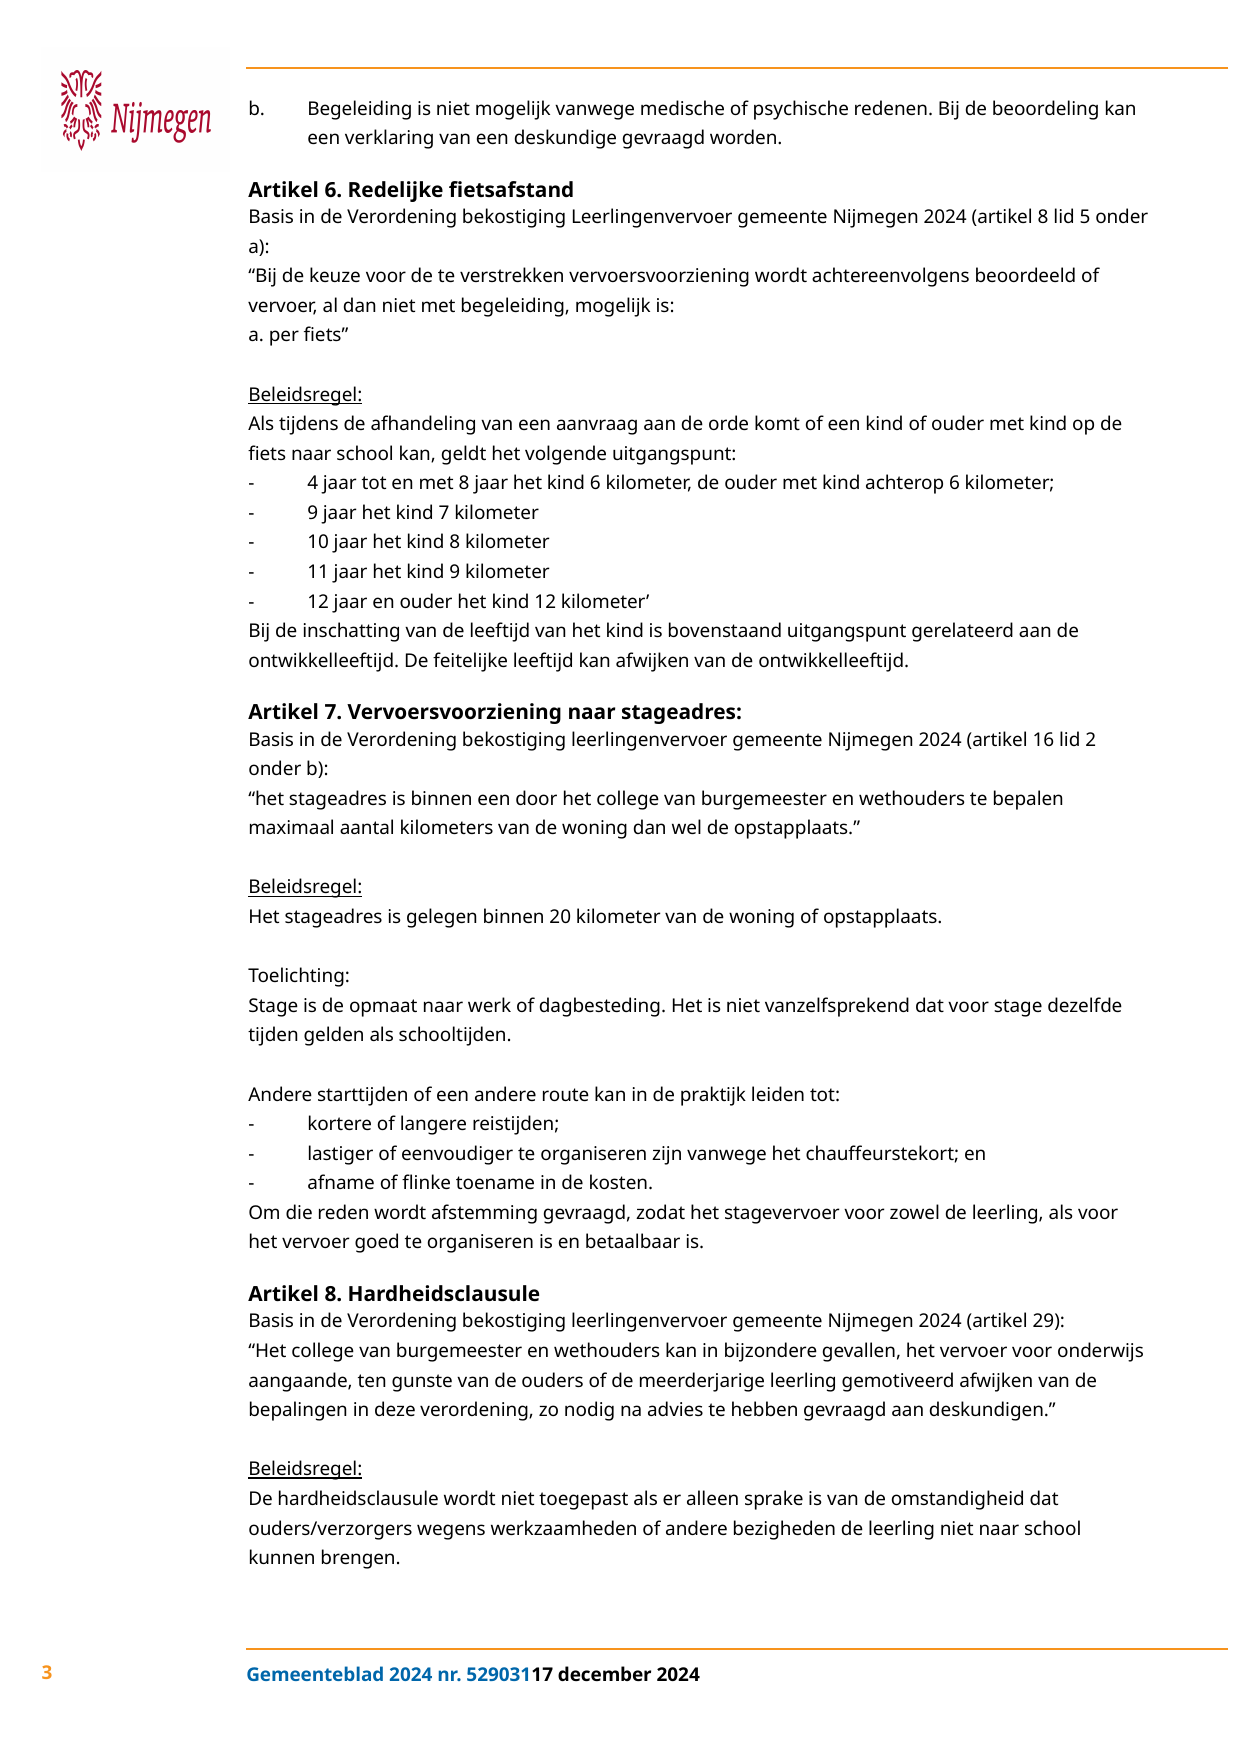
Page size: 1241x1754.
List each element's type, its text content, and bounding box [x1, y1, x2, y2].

text “Bij de keuze voor de te verstrekken vervoersvoorziening wordt achtereenvolgens beoordeeld of vervoer, al dan niet met begeleiding, mogelijk is: [248, 262, 1152, 318]
list afname of flinke toename in de kosten. [248, 1169, 1152, 1195]
text Beleidsregel: [248, 1456, 1152, 1481]
text Om die reden wordt afstemming gevraagd, zodat het stagevervoer voor zowel de leerling, als voor het vervoer goed te organiseren is en betaalbaar is. [248, 1199, 1152, 1254]
text Basis in de Verordening bekostiging leerlingenvervoer gemeente Nijmegen 2024 (artikel 16 lid 2 onder b): [248, 726, 1152, 781]
text Het stageadres is gelegen binnen 20 kilometer van de woning of opstapplaats. [248, 903, 1152, 929]
text Artikel 6. Redelijke fietsafstand [248, 175, 1152, 203]
list 12 jaar en ouder het kind 12 kilometer’ [248, 588, 1152, 613]
text Als tijdens de afhandeling van een aanvraag aan de orde komt of een kind of ouder met kind op de fiets naar school kan, geldt het volgende uitgangspunt: [248, 410, 1152, 466]
list 11 jaar het kind 9 kilometer [248, 558, 1152, 584]
list 9 jaar het kind 7 kilometer [248, 499, 1152, 525]
text a. per fiets” [248, 322, 1152, 347]
text Beleidsregel: [248, 381, 1152, 406]
list Begeleiding is niet mogelijk vanwege medische of psychische redenen. Bij de beoordeling kan een verklaring van een deskundige gevraagd worden. [248, 95, 1152, 150]
text Beleidsregel: [248, 874, 1152, 899]
list 4 jaar tot en met 8 jaar het kind 6 kilometer, de ouder met kind achterop 6 kilometer; [248, 469, 1152, 495]
text De hardheidsclausule wordt niet toegepast als er alleen sprake is van de omstandigheid dat ouders/verzorgers wegens werkzaamheden of andere bezigheden de leerling niet naar school kunnen brengen. [248, 1485, 1152, 1570]
text Stage is de opmaat naar werk of dagbesteding. Het is niet vanzelfsprekend dat voor stage dezelfde tijden gelden als schooltijden. [248, 992, 1152, 1047]
list lastiger of eenvoudiger te organiseren zijn vanwege het chauffeurstekort; en [248, 1140, 1152, 1166]
text Basis in de Verordening bekostiging Leerlingenvervoer gemeente Nijmegen 2024 (artikel 8 lid 5 onder a): [248, 203, 1152, 258]
text Artikel 7. Vervoersvoorziening naar stageadres: [248, 697, 1152, 726]
text Andere starttijden of een andere route kan in de praktijk leiden tot: [248, 1081, 1152, 1107]
text Artikel 8. Hardheidsclausule [248, 1279, 1152, 1308]
text Toelichting: [248, 962, 1152, 988]
text “het stageadres is binnen een door het college van burgemeester en wethouders te bepalen maximaal aantal kilometers van de woning dan wel de opstapplaats.” [248, 785, 1152, 840]
text Bij de inschatting van de leeftijd van het kind is bovenstaand uitgangspunt gerelateerd aan de ontwikkelleeftijd. De feitelijke leeftijd kan afwijken van de ontwikkelleeftijd. [248, 617, 1152, 673]
text Basis in de Verordening bekostiging leerlingenvervoer gemeente Nijmegen 2024 (artikel 29): [248, 1308, 1152, 1333]
picture [41, 47, 231, 172]
list 10 jaar het kind 8 kilometer [248, 529, 1152, 554]
list kortere of langere reistijden; [248, 1110, 1152, 1136]
text “Het college van burgemeester en wethouders kan in bijzondere gevallen, het vervoer voor onderwijs aangaande, ten gunste van de ouders of de meerderjarige leerling gemotiveerd afwijken van de bepalingen in deze verordening, zo nodig na advies te hebben gevraagd aan deskundigen.” [248, 1337, 1152, 1422]
